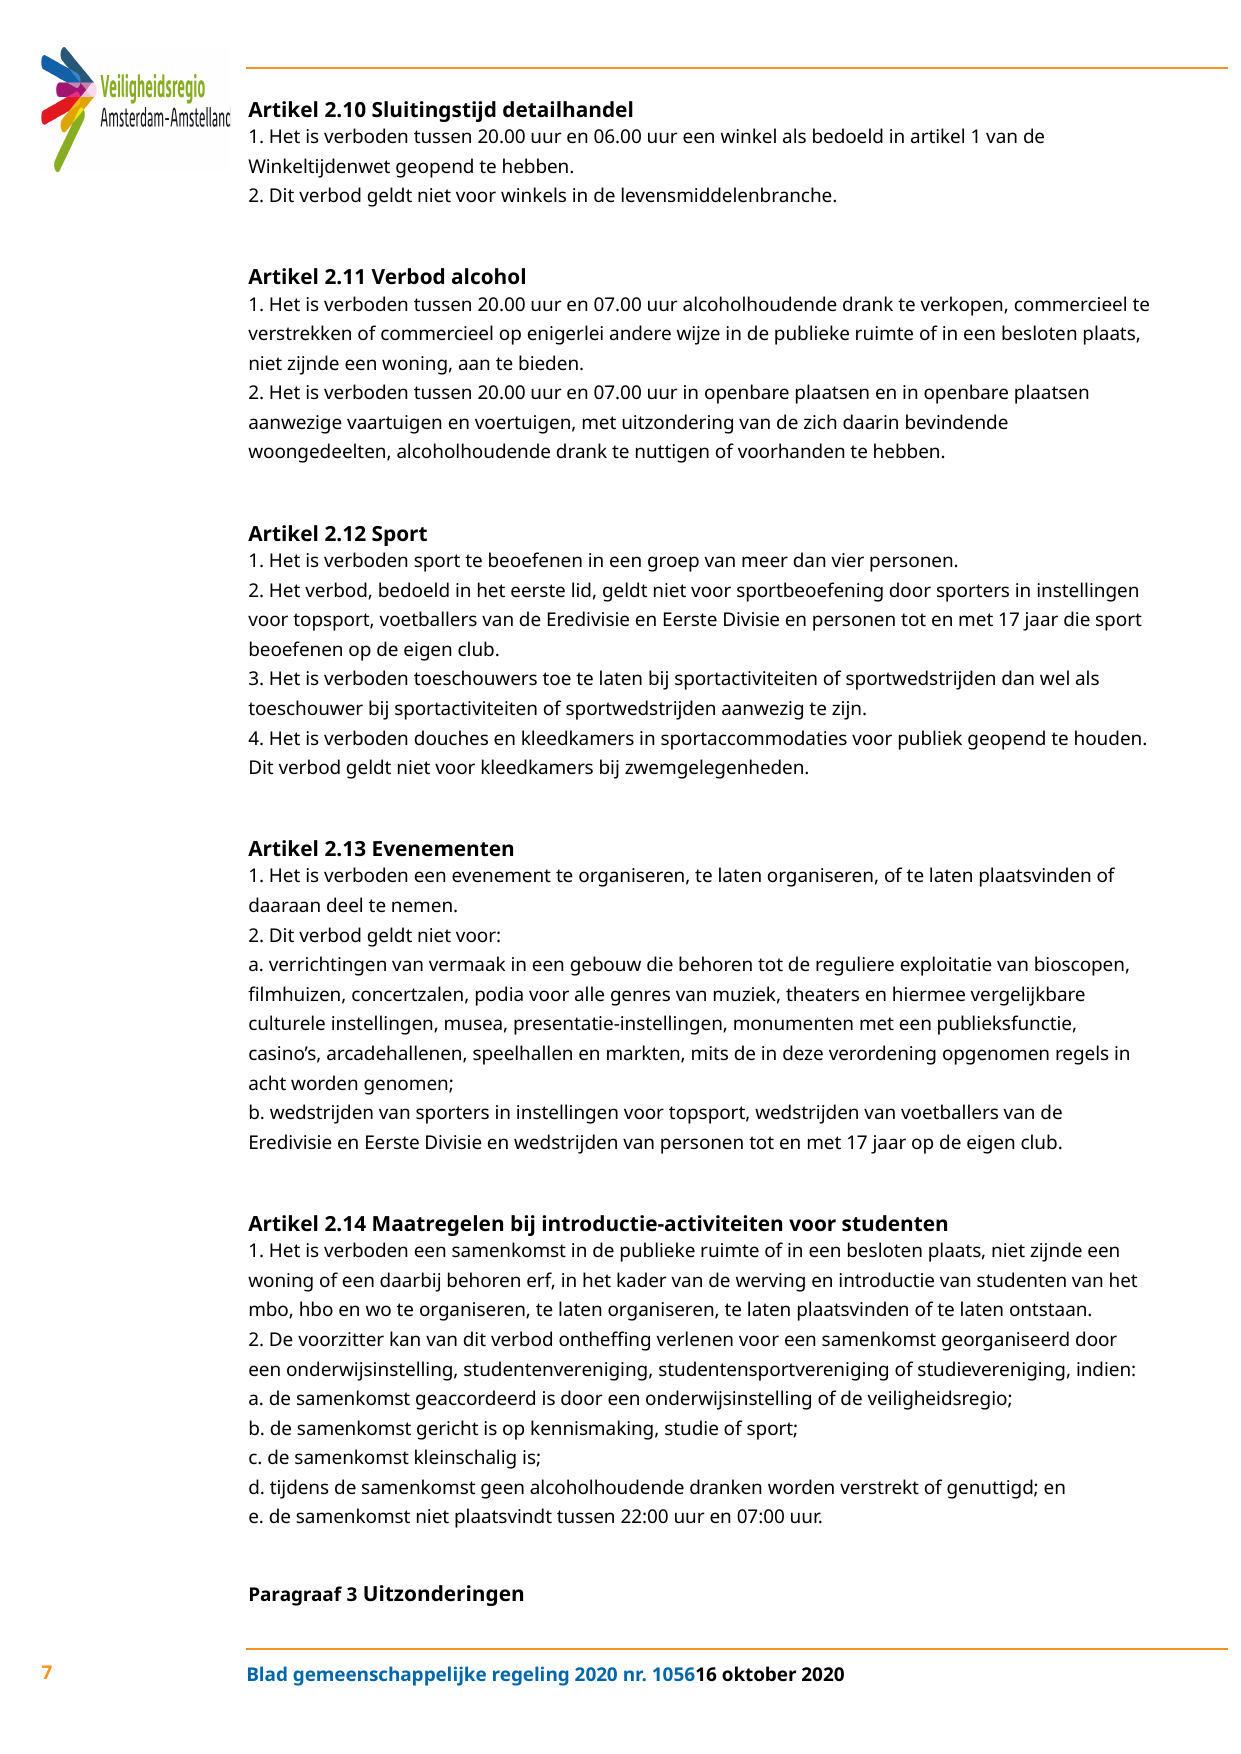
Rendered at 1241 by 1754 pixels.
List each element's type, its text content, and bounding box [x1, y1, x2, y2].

text 2. Dit verbod geldt niet voor: [248, 922, 1152, 948]
text a. verrichtingen van vermaak in een gebouw die behoren tot de reguliere exploitatie van bioscopen, filmhuizen, concertzalen, podia voor alle genres van muziek, theaters en hiermee vergelijkbare culturele instellingen, musea, presentatie-instellingen, monumenten met een publieksfunctie, casino’s, arcadehallenen, speelhallen en markten, mits de in deze verordening opgenomen regels in acht worden genomen; [248, 951, 1152, 1096]
text Artikel 2.14 Maatregelen bij introductie-activiteiten voor studenten [248, 1209, 1152, 1237]
text Artikel 2.12 Sport [248, 519, 1152, 547]
text 2. Het is verboden tussen 20.00 uur en 07.00 uur in openbare plaatsen en in openbare plaatsen aanwezige vaartuigen en voertuigen, met uitzondering van de zich daarin bevindende woongedeelten, alcoholhoudende drank te nuttigen of voorhanden te hebben. [248, 379, 1152, 464]
text 1. Het is verboden tussen 20.00 uur en 07.00 uur alcoholhoudende drank te verkopen, commercieel te verstrekken of commercieel op enigerlei andere wijze in de publieke ruimte of in een besloten plaats, niet zijnde een woning, aan te bieden. [248, 291, 1152, 376]
text 3. Het is verboden toeschouwers toe te laten bij sportactiviteiten of sportwedstrijden dan wel als toeschouwer bij sportactiviteiten of sportwedstrijden aanwezig te zijn. [248, 666, 1152, 721]
text Paragraaf 3 Uitzonderingen [248, 1579, 1152, 1607]
text 1. Het is verboden sport te beoefenen in een groep van meer dan vier personen. [248, 547, 1152, 573]
text c. de samenkomst kleinschalig is; [248, 1444, 1152, 1470]
text 4. Het is verboden douches en kleedkamers in sportaccommodaties voor publiek geopend te houden. Dit verbod geldt niet voor kleedkamers bij zwemgelegenheden. [248, 725, 1152, 780]
picture [41, 47, 231, 172]
text Artikel 2.10 Sluitingstijd detailhandel [248, 95, 1152, 123]
text 2. Het verbod, bedoeld in het eerste lid, geldt niet voor sportbeoefening door sporters in instellingen voor topsport, voetballers van de Eredivisie en Eerste Divisie en personen tot en met 17 jaar die sport beoefenen op de eigen club. [248, 577, 1152, 662]
text b. wedstrijden van sporters in instellingen voor topsport, wedstrijden van voetballers van de Eredivisie en Eerste Divisie en wedstrijden van personen tot en met 17 jaar op de eigen club. [248, 1099, 1152, 1155]
text 2. Dit verbod geldt niet voor winkels in de levensmiddelenbranche. [248, 182, 1152, 208]
text 1. Het is verboden tussen 20.00 uur en 06.00 uur een winkel als bedoeld in artikel 1 van de Winkeltijdenwet geopend te hebben. [248, 123, 1152, 178]
text e. de samenkomst niet plaatsvindt tussen 22:00 uur en 07:00 uur. [248, 1504, 1152, 1529]
text Artikel 2.11 Verbod alcohol [248, 262, 1152, 291]
text 2. De voorzitter kan van dit verbod ontheffing verlenen voor een samenkomst georganiseerd door een onderwijsinstelling, studentenvereniging, studentensportvereniging of studievereniging, indien: [248, 1326, 1152, 1381]
text Artikel 2.13 Evenementen [248, 834, 1152, 863]
text d. tijdens de samenkomst geen alcoholhoudende dranken worden verstrekt of genuttigd; en [248, 1474, 1152, 1500]
text b. de samenkomst gericht is op kennismaking, studie of sport; [248, 1415, 1152, 1441]
text 1. Het is verboden een samenkomst in de publieke ruimte of in een besloten plaats, niet zijnde een woning of een daarbij behoren erf, in het kader van de werving en introductie van studenten van het mbo, hbo en wo te organiseren, te laten organiseren, te laten plaatsvinden of te laten ontstaan. [248, 1237, 1152, 1322]
text a. de samenkomst geaccordeerd is door een onderwijsinstelling of de veiligheidsregio; [248, 1385, 1152, 1411]
text 1. Het is verboden een evenement te organiseren, te laten organiseren, of te laten plaatsvinden of daaraan deel te nemen. [248, 863, 1152, 918]
